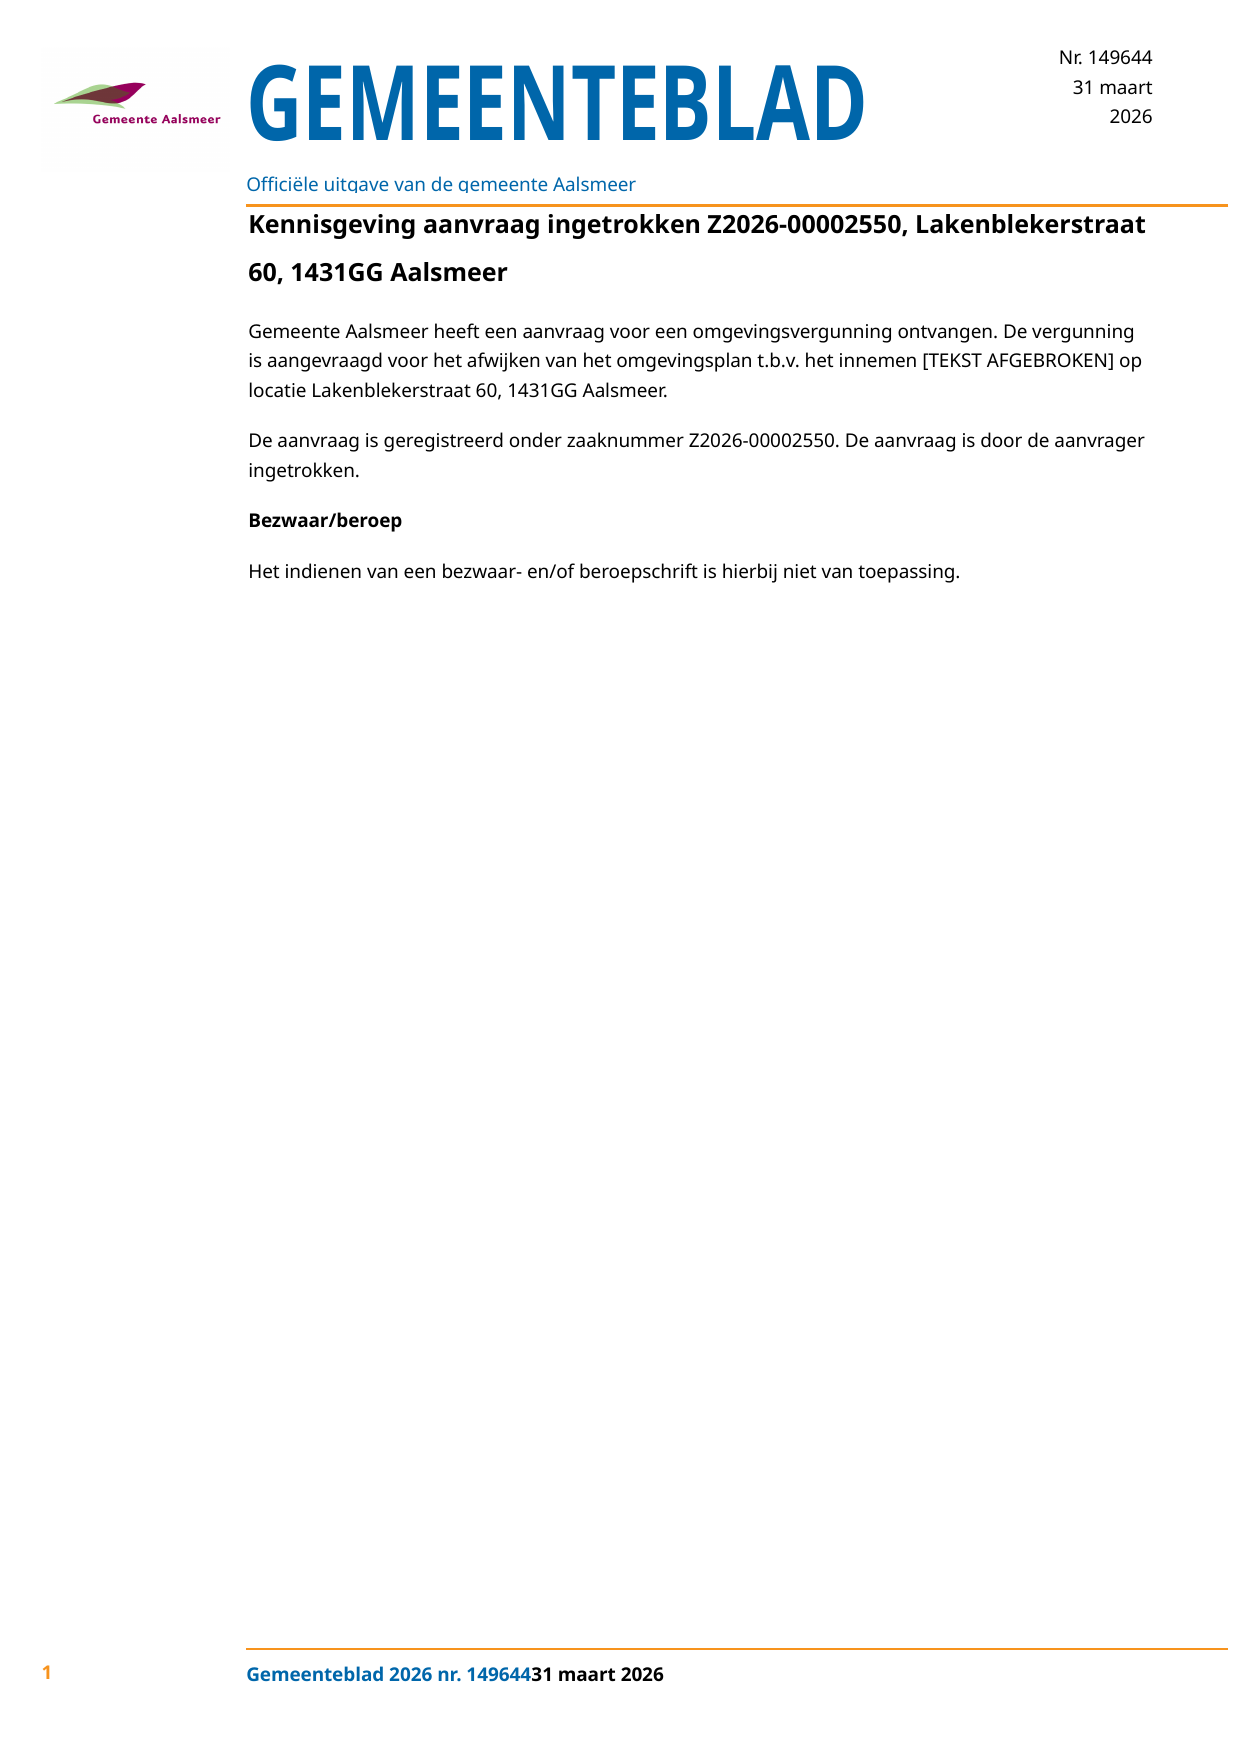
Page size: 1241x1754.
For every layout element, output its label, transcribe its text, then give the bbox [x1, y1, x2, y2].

text Gemeente Aalsmeer heeft een aanvraag voor een omgevingsvergunning ontvangen. De vergunning is aangevraagd voor het afwijken van het omgevingsplan t.b.v. het innemen [TEKST AFGEBROKEN] op locatie Lakenblekerstraat 60, 1431GG Aalsmeer. [248, 318, 1152, 403]
text De aanvraag is geregistreerd onder zaaknummer Z2026-00002550. De aanvraag is door de aanvrager ingetrokken. [248, 427, 1152, 483]
text Kennisgeving aanvraag ingetrokken Z2026-00002550, Lakenblekerstraat 60, 1431GG Aalsmeer [248, 207, 1152, 288]
text Het indienen van een bezwaar- en/of beroepschrift is hierbij niet van toepassing. [248, 558, 1152, 584]
text Bezwaar/beroep [248, 507, 1152, 533]
picture [41, 47, 231, 172]
